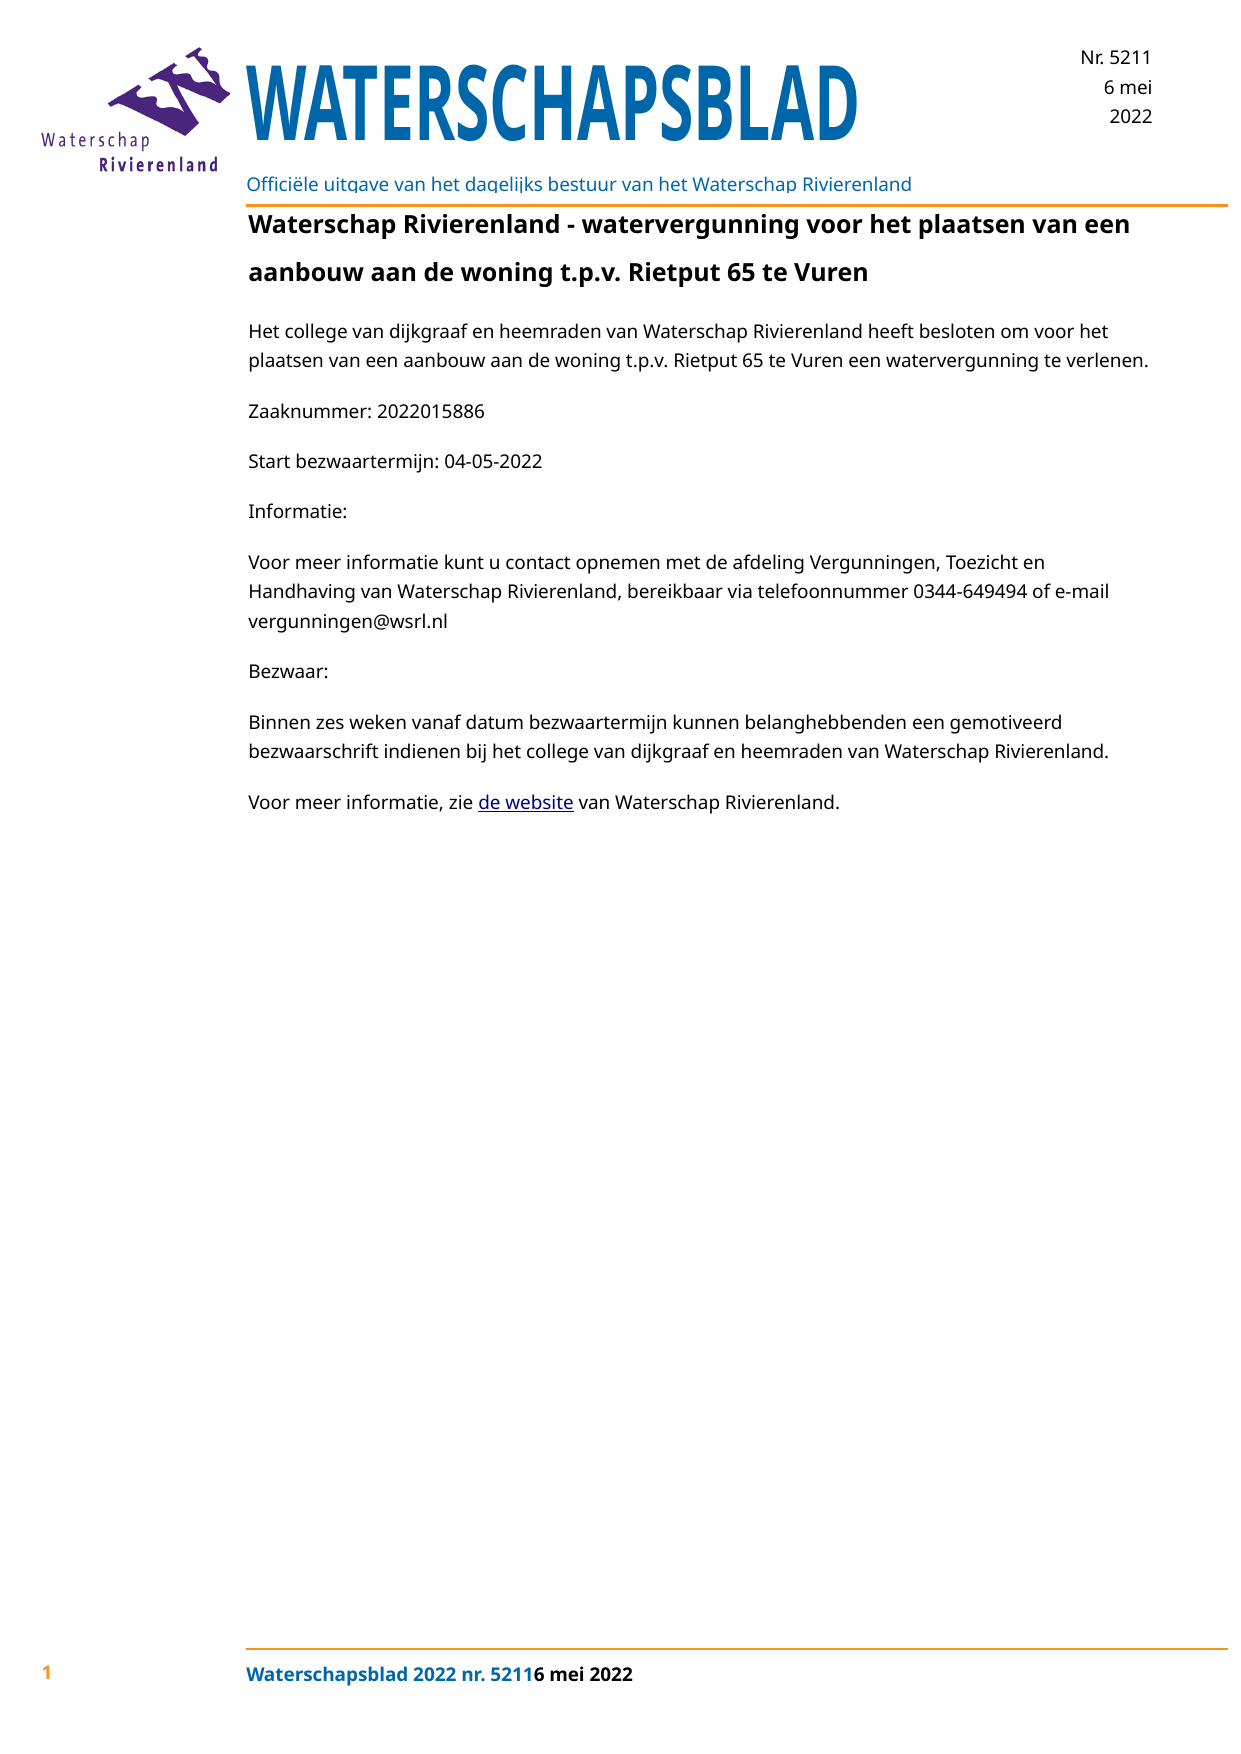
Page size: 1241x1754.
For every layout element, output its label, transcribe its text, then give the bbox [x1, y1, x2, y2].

text Zaaknummer: 2022015886 [248, 398, 1152, 424]
text Voor meer informatie kunt u contact opnemen met de afdeling Vergunningen, Toezicht en Handhaving van Waterschap Rivierenland, bereikbaar via telefoonnummer 0344-649494 of e-mail vergunningen@wsrl.nl [248, 549, 1152, 634]
text Bezwaar: [248, 659, 1152, 684]
text Binnen zes weken vanaf datum bezwaartermijn kunnen belanghebbenden een gemotiveerd bezwaarschrift indienen bij het college van dijkgraaf en heemraden van Waterschap Rivierenland. [248, 709, 1152, 764]
text Voor meer informatie, zie de website van Waterschap Rivierenland. [248, 789, 1152, 815]
picture [41, 47, 231, 172]
text Het college van dijkgraaf en heemraden van Waterschap Rivierenland heeft besloten om voor het plaatsen van een aanbouw aan de woning t.p.v. Rietput 65 te Vuren een watervergunning te verlenen. [248, 318, 1152, 373]
text Waterschap Rivierenland - watervergunning voor het plaatsen van een aanbouw aan de woning t.p.v. Rietput 65 te Vuren [248, 207, 1152, 288]
text Start bezwaartermijn: 04-05-2022 [248, 448, 1152, 474]
text Informatie: [248, 499, 1152, 524]
